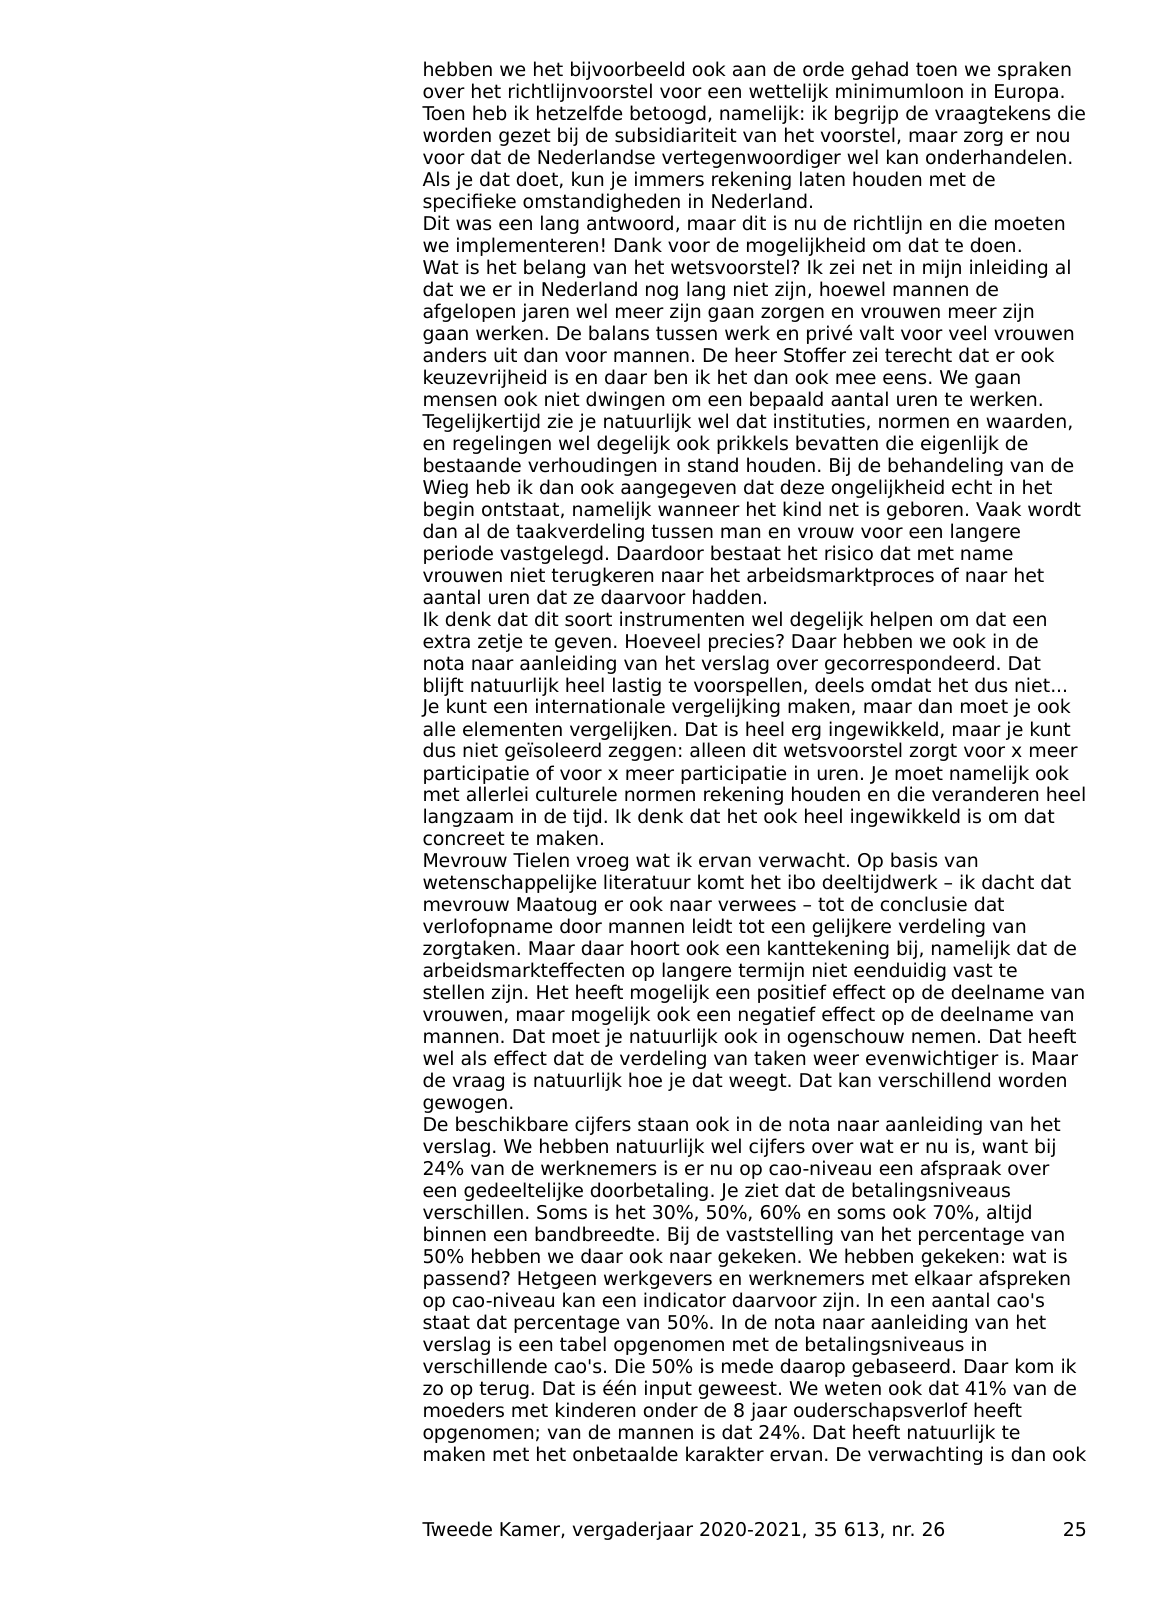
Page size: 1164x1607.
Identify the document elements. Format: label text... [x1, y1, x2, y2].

text Dit was een lang antwoord, maar dit is nu de richtlijn en die moeten we implementeren! Dank voor de mogelijkheid om dat te doen. [422, 213, 1087, 257]
text Ik denk dat dit soort instrumenten wel degelijk helpen om dat een extra zetje te geven. Hoeveel precies? Daar hebben we ook in de nota naar aanleiding van het verslag over gecorrespondeerd. Dat blijft natuurlijk heel lastig te voorspellen, deels omdat het dus niet... Je kunt een internationale vergelijking maken, maar dan moet je ook alle elementen vergelijken. Dat is heel erg ingewikkeld, maar je kunt dus niet geïsoleerd zeggen: alleen dit wetsvoorstel zorgt voor x meer participatie of voor x meer participatie in uren. Je moet namelijk ook met allerlei culturele normen rekening houden en die veranderen heel langzaam in de tijd. Ik denk dat het ook heel ingewikkeld is om dat concreet te maken. [422, 608, 1087, 850]
text De beschikbare cijfers staan ook in de nota naar aanleiding van het verslag. We hebben natuurlijk wel cijfers over wat er nu is, want bij 24% van de werknemers is er nu op cao-niveau een afspraak over een gedeeltelijke doorbetaling. Je ziet dat de betalingsniveaus verschillen. Soms is het 30%, 50%, 60% en soms ook 70%, altijd binnen een bandbreedte. Bij de vaststelling van het percentage van 50% hebben we daar ook naar gekeken. We hebben gekeken: wat is passend? Hetgeen werkgevers en werknemers met elkaar afspreken op cao-niveau kan een indicator daarvoor zijn. In een aantal cao's staat dat percentage van 50%. In de nota naar aanleiding van het verslag is een tabel opgenomen met de betalingsniveaus in verschillende cao's. Die 50% is mede daarop gebaseerd. Daar kom ik zo op terug. Dat is één input geweest. We weten ook dat 41% van de moeders met kinderen onder de 8 jaar ouderschapsverlof heeft opgenomen; van de mannen is dat 24%. Dat heeft natuurlijk te maken met het onbetaalde karakter ervan. De verwachting is dan ook [422, 1114, 1087, 1466]
text hebben we het bijvoorbeeld ook aan de orde gehad toen we spraken over het richtlijnvoorstel voor een wettelijk minimumloon in Europa. Toen heb ik hetzelfde betoogd, namelijk: ik begrijp de vraagtekens die worden gezet bij de subsidiariteit van het voorstel, maar zorg er nou voor dat de Nederlandse vertegenwoordiger wel kan onderhandelen. Als je dat doet, kun je immers rekening laten houden met de specifieke omstandigheden in Nederland. [422, 59, 1087, 213]
text Wat is het belang van het wetsvoorstel? Ik zei net in mijn inleiding al dat we er in Nederland nog lang niet zijn, hoewel mannen de afgelopen jaren wel meer zijn gaan zorgen en vrouwen meer zijn gaan werken. De balans tussen werk en privé valt voor veel vrouwen anders uit dan voor mannen. De heer Stoffer zei terecht dat er ook keuzevrijheid is en daar ben ik het dan ook mee eens. We gaan mensen ook niet dwingen om een bepaald aantal uren te werken. Tegelijkertijd zie je natuurlijk wel dat instituties, normen en waarden, en regelingen wel degelijk ook prikkels bevatten die eigenlijk de bestaande verhoudingen in stand houden. Bij de behandeling van de Wieg heb ik dan ook aangegeven dat deze ongelijkheid echt in het begin ontstaat, namelijk wanneer het kind net is geboren. Vaak wordt dan al de taakverdeling tussen man en vrouw voor een langere periode vastgelegd. Daardoor bestaat het risico dat met name vrouwen niet terugkeren naar het arbeidsmarktproces of naar het aantal uren dat ze daarvoor hadden. [422, 257, 1087, 608]
text Mevrouw Tielen vroeg wat ik ervan verwacht. Op basis van wetenschappelijke literatuur komt het ibo deeltijdwerk – ik dacht dat mevrouw Maatoug er ook naar verwees – tot de conclusie dat verlofopname door mannen leidt tot een gelijkere verdeling van zorgtaken. Maar daar hoort ook een kanttekening bij, namelijk dat de arbeidsmarkteffecten op langere termijn niet eenduidig vast te stellen zijn. Het heeft mogelijk een positief effect op de deelname van vrouwen, maar mogelijk ook een negatief effect op de deelname van mannen. Dat moet je natuurlijk ook in ogenschouw nemen. Dat heeft wel als effect dat de verdeling van taken weer evenwichtiger is. Maar de vraag is natuurlijk hoe je dat weegt. Dat kan verschillend worden gewogen. [422, 850, 1087, 1114]
